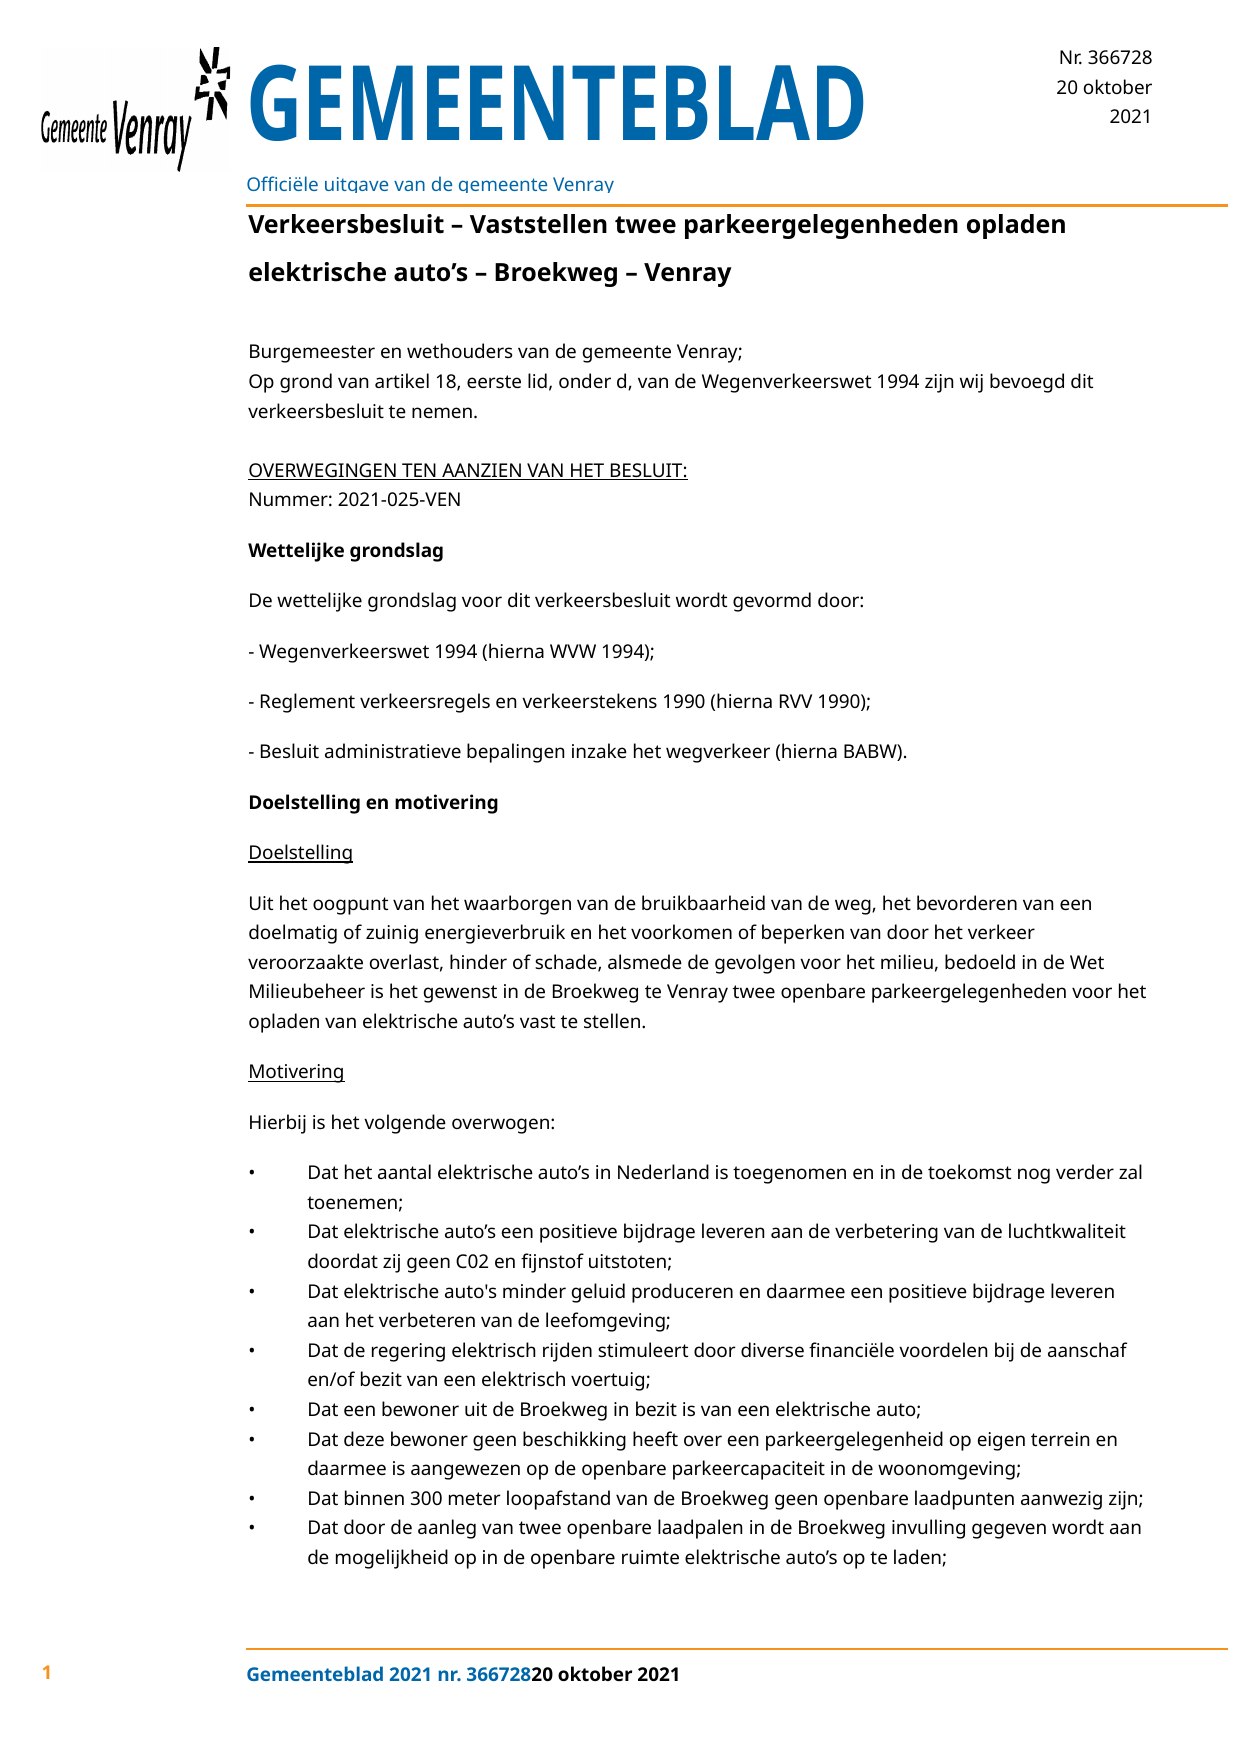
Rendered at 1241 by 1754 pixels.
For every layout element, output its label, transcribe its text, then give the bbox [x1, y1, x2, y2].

text Doelstelling [248, 839, 1152, 865]
text OVERWEGINGEN TEN AANZIEN VAN HET BESLUIT: [248, 457, 1152, 483]
list Dat door de aanleg van twee openbare laadpalen in de Broekweg invulling gegeven wordt aan de mogelijkheid op in de openbare ruimte elektrische auto’s op te laden; [248, 1514, 1152, 1570]
text Verkeersbesluit – Vaststellen twee parkeergelegenheden opladen elektrische auto’s – Broekweg – Venray [248, 207, 1152, 288]
text Doelstelling en motivering [248, 789, 1152, 815]
list Dat binnen 300 meter loopafstand van de Broekweg geen openbare laadpunten aanwezig zijn; [248, 1485, 1152, 1511]
text - Wegenverkeerswet 1994 (hierna WVW 1994); [248, 638, 1152, 663]
list Dat elektrische auto's minder geluid produceren en daarmee een positieve bijdrage leveren aan het verbeteren van de leefomgeving; [248, 1278, 1152, 1333]
text - Reglement verkeersregels en verkeerstekens 1990 (hierna RVV 1990); [248, 688, 1152, 714]
text De wettelijke grondslag voor dit verkeersbesluit wordt gevormd door: [248, 587, 1152, 613]
text Burgemeester en wethouders van de gemeente Venray; [248, 339, 1152, 364]
text Wettelijke grondslag [248, 537, 1152, 563]
text Nummer: 2021-025-VEN [248, 487, 1152, 512]
list Dat deze bewoner geen beschikking heeft over een parkeergelegenheid op eigen terrein en daarmee is aangewezen op de openbare parkeercapaciteit in de woonomgeving; [248, 1426, 1152, 1481]
list Dat het aantal elektrische auto’s in Nederland is toegenomen en in de toekomst nog verder zal toenemen; [248, 1159, 1152, 1215]
text - Besluit administratieve bepalingen inzake het wegverkeer (hierna BABW). [248, 739, 1152, 764]
list Dat elektrische auto’s een positieve bijdrage leveren aan de verbetering van de luchtkwaliteit doordat zij geen C02 en fijnstof uitstoten; [248, 1219, 1152, 1274]
list Dat de regering elektrisch rijden stimuleert door diverse financiële voordelen bij de aanschaf en/of bezit van een elektrisch voertuig; [248, 1337, 1152, 1392]
picture [41, 47, 231, 172]
text Uit het oogpunt van het waarborgen van de bruikbaarheid van de weg, het bevorderen van een doelmatig of zuinig energieverbruik en het voorkomen of beperken van door het verkeer veroorzaakte overlast, hinder of schade, alsmede de gevolgen voor het milieu, bedoeld in de Wet Milieubeheer is het gewenst in de Broekweg te Venray twee openbare parkeergelegenheden voor het opladen van elektrische auto’s vast te stellen. [248, 890, 1152, 1034]
list Dat een bewoner uit de Broekweg in bezit is van een elektrische auto; [248, 1396, 1152, 1422]
text Hierbij is het volgende overwogen: [248, 1109, 1152, 1135]
text Op grond van artikel 18, eerste lid, onder d, van de Wegenverkeerswet 1994 zijn wij bevoegd dit verkeersbesluit te nemen. [248, 368, 1152, 423]
text Motivering [248, 1059, 1152, 1084]
